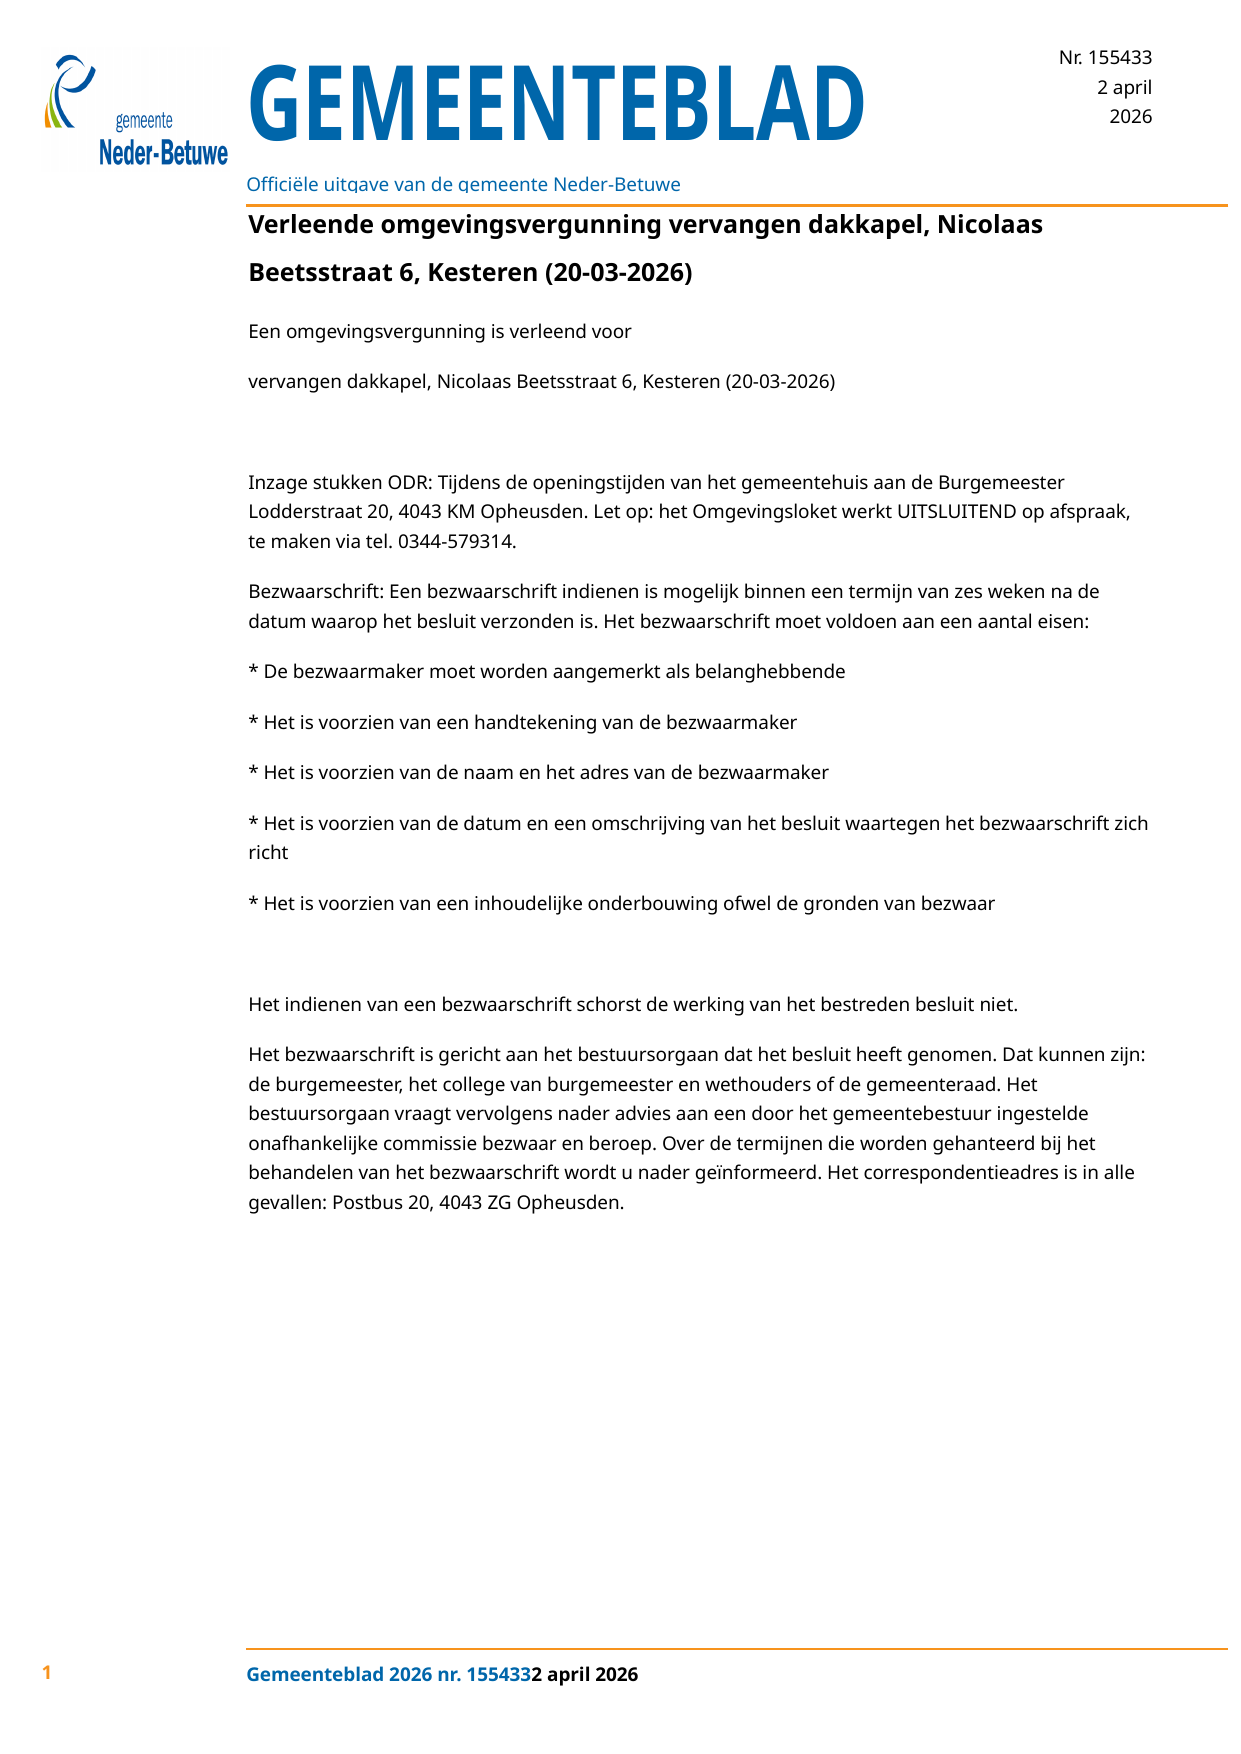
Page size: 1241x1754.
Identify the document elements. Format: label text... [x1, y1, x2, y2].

text * Het is voorzien van de datum en een omschrijving van het besluit waartegen het bezwaarschrift zich richt [248, 810, 1152, 865]
text * Het is voorzien van de naam en het adres van de bezwaarmaker [248, 759, 1152, 785]
text vervangen dakkapel, Nicolaas Beetsstraat 6, Kesteren (20-03-2026) [248, 368, 1152, 394]
text Verleende omgevingsvergunning vervangen dakkapel, Nicolaas Beetsstraat 6, Kesteren (20-03-2026) [248, 207, 1152, 288]
text Bezwaarschrift: Een bezwaarschrift indienen is mogelijk binnen een termijn van zes weken na de datum waarop het besluit verzonden is. Het bezwaarschrift moet voldoen aan een aantal eisen: [248, 579, 1152, 634]
text Het indienen van een bezwaarschrift schorst de werking van het bestreden besluit niet. [248, 991, 1152, 1017]
picture [41, 47, 231, 172]
text * Het is voorzien van een inhoudelijke onderbouwing ofwel de gronden van bezwaar [248, 890, 1152, 916]
text Inzage stukken ODR: Tijdens de openingstijden van het gemeentehuis aan de Burgemeester Lodderstraat 20, 4043 KM Opheusden. Let op: het Omgevingsloket werkt UITSLUITEND op afspraak, te maken via tel. 0344-579314. [248, 469, 1152, 554]
text * Het is voorzien van een handtekening van de bezwaarmaker [248, 709, 1152, 735]
text * De bezwaarmaker moet worden aangemerkt als belanghebbende [248, 659, 1152, 684]
text Het bezwaarschrift is gericht aan het bestuursorgaan dat het besluit heeft genomen. Dat kunnen zijn: de burgemeester, het college van burgemeester en wethouders of de gemeenteraad. Het bestuursorgaan vraagt vervolgens nader advies aan een door het gemeentebestuur ingestelde onafhankelijke commissie bezwaar en beroep. Over de termijnen die worden gehanteerd bij het behandelen van het bezwaarschrift wordt u nader geïnformeerd. Het correspondentieadres is in alle gevallen: Postbus 20, 4043 ZG Opheusden. [248, 1041, 1152, 1215]
text Een omgevingsvergunning is verleend voor [248, 318, 1152, 344]
